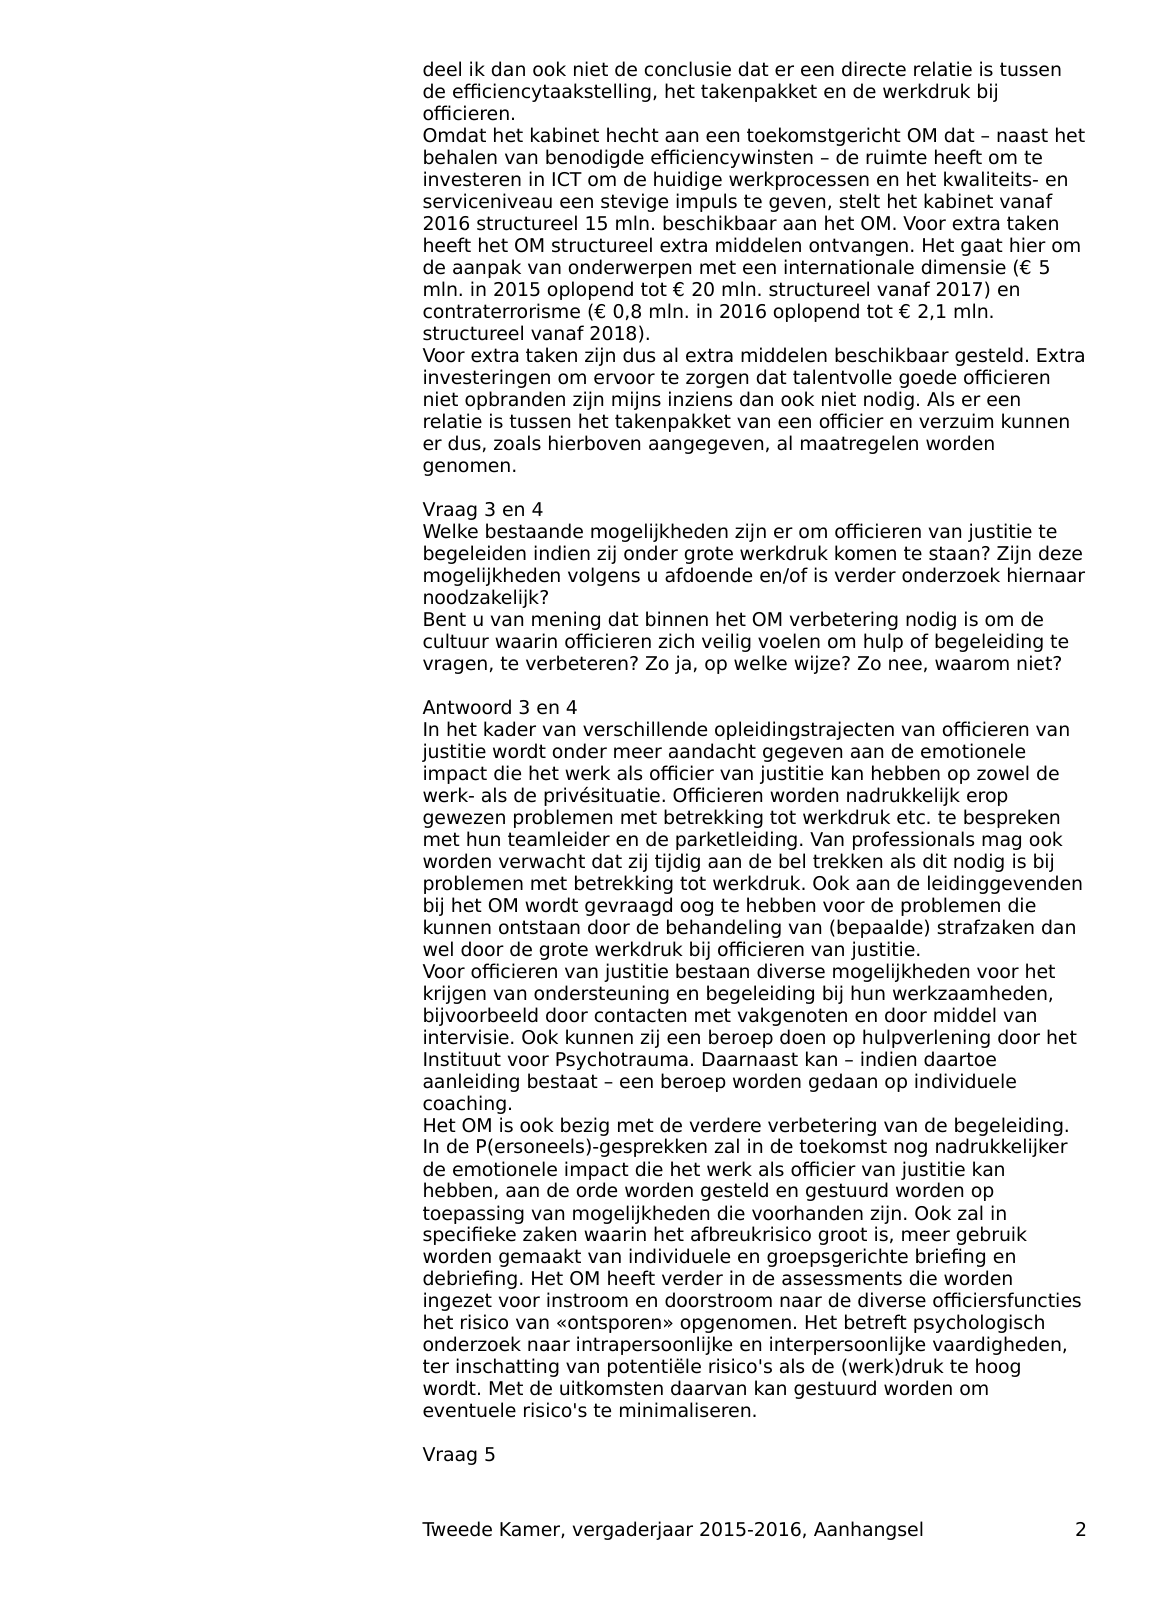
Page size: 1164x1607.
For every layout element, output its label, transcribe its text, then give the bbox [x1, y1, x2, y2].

text Het OM is ook bezig met de verdere verbetering van de begeleiding. In de P(ersoneels)-gesprekken zal in de toekomst nog nadrukkelijker de emotionele impact die het werk als officier van justitie kan hebben, aan de orde worden gesteld en gestuurd worden op toepassing van mogelijkheden die voorhanden zijn. Ook zal in specifieke zaken waarin het afbreukrisico groot is, meer gebruik worden gemaakt van individuele en groepsgerichte briefing en debriefing. Het OM heeft verder in de assessments die worden ingezet voor instroom en doorstroom naar de diverse officiersfuncties het risico van «ontsporen» opgenomen. Het betreft psychologisch onderzoek naar intrapersoonlijke en interpersoonlijke vaardigheden, ter inschatting van potentiële risico's als de (werk)druk te hoog wordt. Met de uitkomsten daarvan kan gestuurd worden om eventuele risico's te minimaliseren. [422, 1114, 1087, 1422]
text Welke bestaande mogelijkheden zijn er om officieren van justitie te begeleiden indien zij onder grote werkdruk komen te staan? Zijn deze mogelijkheden volgens u afdoende en/of is verder onderzoek hiernaar noodzakelijk? [422, 521, 1087, 609]
text Omdat het kabinet hecht aan een toekomstgericht OM dat – naast het behalen van benodigde efficiencywinsten – de ruimte heeft om te investeren in ICT om de huidige werkprocessen en het kwaliteits- en serviceniveau een stevige impuls te geven, stelt het kabinet vanaf 2016 structureel 15 mln. beschikbaar aan het OM. Voor extra taken heeft het OM structureel extra middelen ontvangen. Het gaat hier om de aanpak van onderwerpen met een internationale dimensie (€ 5 mln. in 2015 oplopend tot € 20 mln. structureel vanaf 2017) en contraterrorisme (€ 0,8 mln. in 2016 oplopend tot € 2,1 mln. structureel vanaf 2018). [422, 125, 1087, 345]
text Vraag 3 en 4 [422, 499, 1087, 521]
text In het kader van verschillende opleidingstrajecten van officieren van justitie wordt onder meer aandacht gegeven aan de emotionele impact die het werk als officier van justitie kan hebben op zowel de werk- als de privésituatie. Officieren worden nadrukkelijk erop gewezen problemen met betrekking tot werkdruk etc. te bespreken met hun teamleider en de parketleiding. Van professionals mag ook worden verwacht dat zij tijdig aan de bel trekken als dit nodig is bij problemen met betrekking tot werkdruk. Ook aan de leidinggevenden bij het OM wordt gevraagd oog te hebben voor de problemen die kunnen ontstaan door de behandeling van (bepaalde) strafzaken dan wel door de grote werkdruk bij officieren van justitie. [422, 719, 1087, 961]
text Bent u van mening dat binnen het OM verbetering nodig is om de cultuur waarin officieren zich veilig voelen om hulp of begeleiding te vragen, te verbeteren? Zo ja, op welke wijze? Zo nee, waarom niet? [422, 609, 1087, 675]
text deel ik dan ook niet de conclusie dat er een directe relatie is tussen de efficiencytaakstelling, het takenpakket en de werkdruk bij officieren. [422, 59, 1087, 125]
text Voor officieren van justitie bestaan diverse mogelijkheden voor het krijgen van ondersteuning en begeleiding bij hun werkzaamheden, bijvoorbeeld door contacten met vakgenoten en door middel van intervisie. Ook kunnen zij een beroep doen op hulpverlening door het Instituut voor Psychotrauma. Daarnaast kan – indien daartoe aanleiding bestaat – een beroep worden gedaan op individuele coaching. [422, 961, 1087, 1114]
text Antwoord 3 en 4 [422, 697, 1087, 719]
text Voor extra taken zijn dus al extra middelen beschikbaar gesteld. Extra investeringen om ervoor te zorgen dat talentvolle goede officieren niet opbranden zijn mijns inziens dan ook niet nodig. Als er een relatie is tussen het takenpakket van een officier en verzuim kunnen er dus, zoals hierboven aangegeven, al maatregelen worden genomen. [422, 345, 1087, 477]
text Vraag 5 [422, 1444, 1087, 1466]
